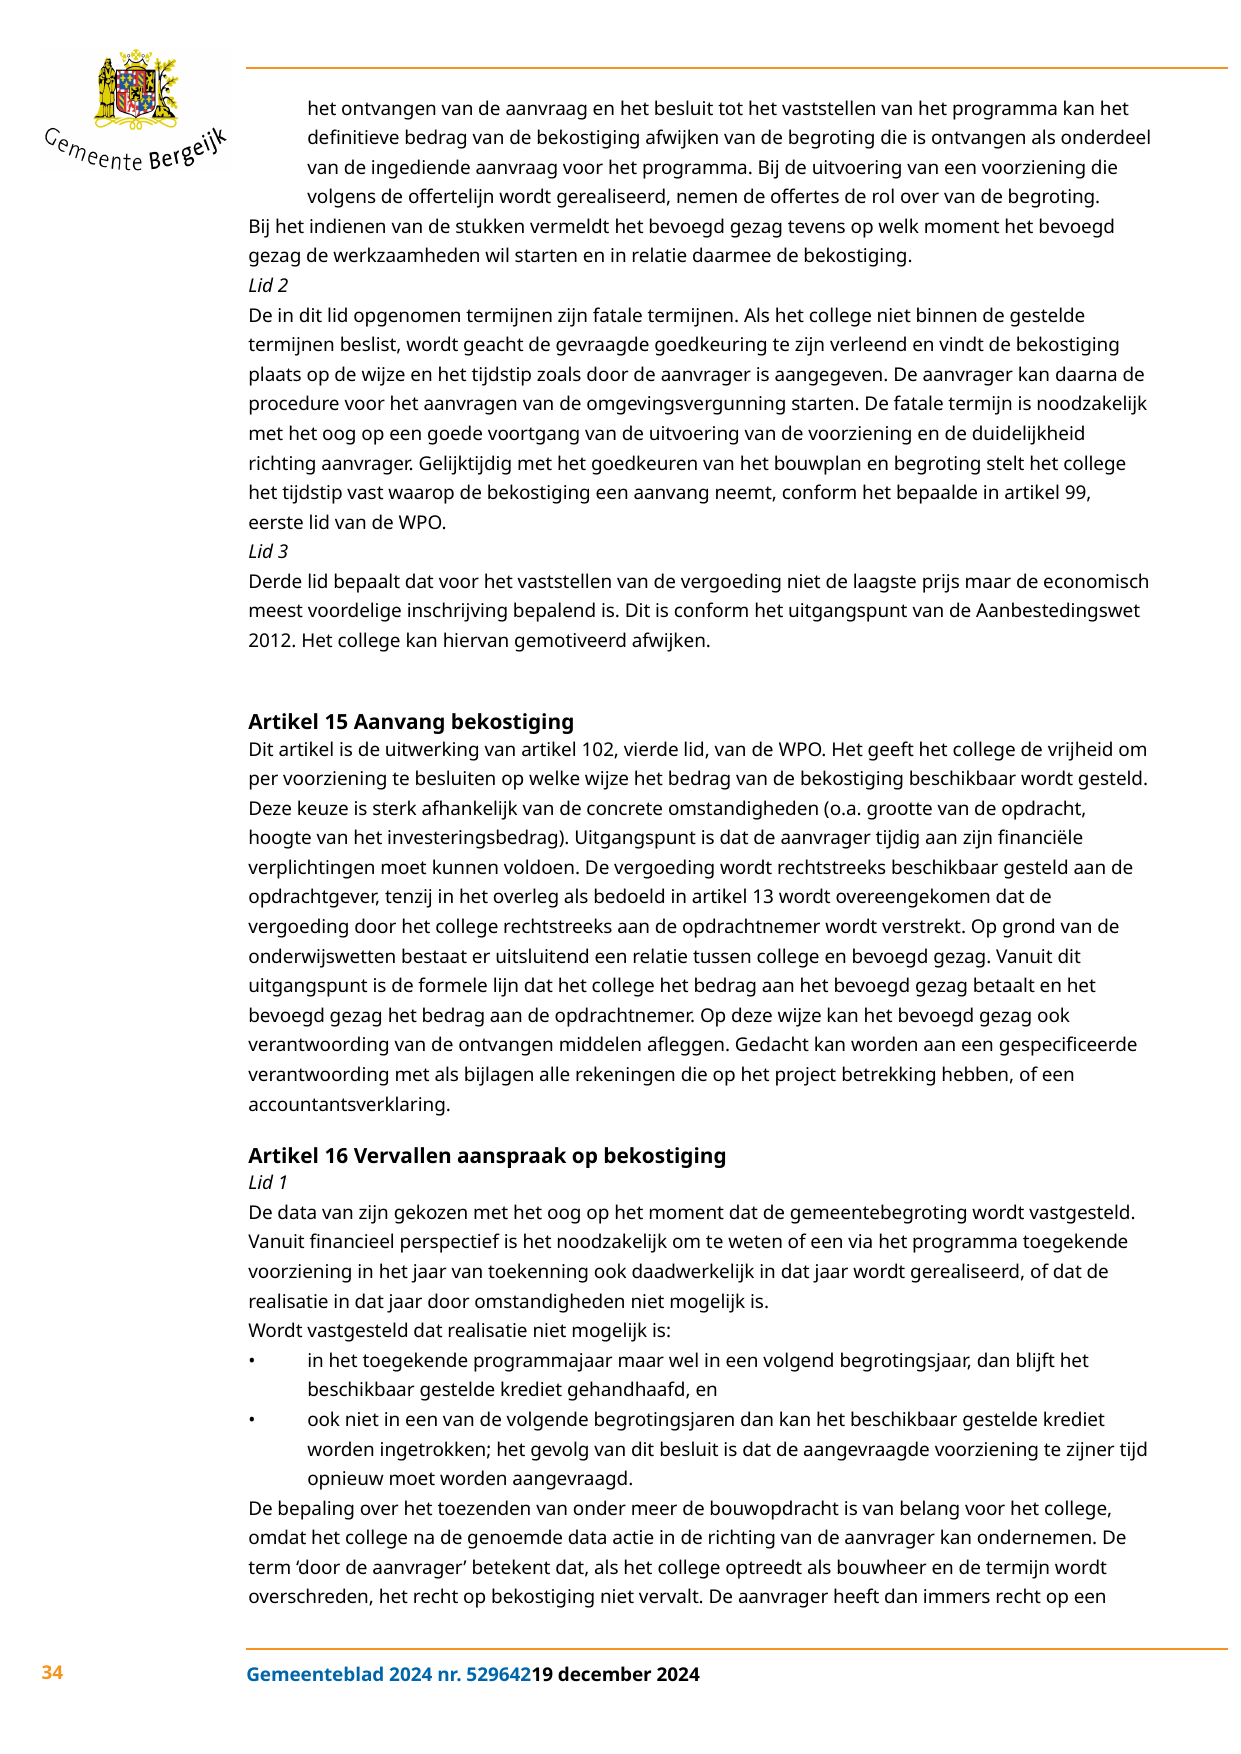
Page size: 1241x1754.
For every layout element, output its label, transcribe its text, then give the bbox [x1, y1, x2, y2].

text De bepaling over het toezenden van onder meer de bouwopdracht is van belang voor het college, omdat het college na de genoemde data actie in de richting van de aanvrager kan ondernemen. De term ‘door de aanvrager’ betekent dat, als het college optreedt als bouwheer en de termijn wordt overschreden, het recht op bekostiging niet vervalt. De aanvrager heeft dan immers recht op een [248, 1495, 1152, 1609]
text Lid 3 [248, 538, 1152, 564]
list ook niet in een van de volgende begrotingsjaren dan kan het beschikbaar gestelde krediet worden ingetrokken; het gevolg van dit besluit is dat de aangevraagde voorziening te zijner tijd opnieuw moet worden aangevraagd. [248, 1406, 1152, 1491]
picture [41, 47, 231, 172]
text Artikel 16 Vervallen aanspraak op bekostiging [248, 1141, 1152, 1169]
list in het toegekende programmajaar maar wel in een volgend begrotingsjaar, dan blijft het beschikbaar gestelde krediet gehandhaafd, en [248, 1347, 1152, 1402]
text Lid 2 [248, 272, 1152, 298]
text Wordt vastgesteld dat realisatie niet mogelijk is: [248, 1317, 1152, 1343]
text Lid 1 [248, 1169, 1152, 1195]
text Dit artikel is de uitwerking van artikel 102, vierde lid, van de WPO. Het geeft het college de vrijheid om per voorziening te besluiten op welke wijze het bedrag van de bekostiging beschikbaar wordt gesteld. Deze keuze is sterk afhankelijk van de concrete omstandigheden (o.a. grootte van de opdracht, hoogte van het investeringsbedrag). Uitgangspunt is dat de aanvrager tijdig aan zijn financiële verplichtingen moet kunnen voldoen. De vergoeding wordt rechtstreeks beschikbaar gesteld aan de opdrachtgever, tenzij in het overleg als bedoeld in artikel 13 wordt overeengekomen dat de vergoeding door het college rechtstreeks aan de opdrachtnemer wordt verstrekt. Op grond van de onderwijswetten bestaat er uitsluitend een relatie tussen college en bevoegd gezag. Vanuit dit uitgangspunt is de formele lijn dat het college het bedrag aan het bevoegd gezag betaalt en het bevoegd gezag het bedrag aan de opdrachtnemer. Op deze wijze kan het bevoegd gezag ook verantwoording van de ontvangen middelen afleggen. Gedacht kan worden aan een gespecificeerde verantwoording met als bijlagen alle rekeningen die op het project betrekking hebben, of een accountantsverklaring. [248, 736, 1152, 1116]
list het ontvangen van de aanvraag en het besluit tot het vaststellen van het programma kan het definitieve bedrag van de bekostiging afwijken van de begroting die is ontvangen als onderdeel van de ingediende aanvraag voor het programma. Bij de uitvoering van een voorziening die volgens de offertelijn wordt gerealiseerd, nemen de offertes de rol over van de begroting. [248, 95, 1152, 209]
text Bij het indienen van de stukken vermeldt het bevoegd gezag tevens op welk moment het bevoegd gezag de werkzaamheden wil starten en in relatie daarmee de bekostiging. [248, 213, 1152, 268]
text De data van zijn gekozen met het oog op het moment dat de gemeentebegroting wordt vastgesteld. Vanuit financieel perspectief is het noodzakelijk om te weten of een via het programma toegekende voorziening in het jaar van toekenning ook daadwerkelijk in dat jaar wordt gerealiseerd, of dat de realisatie in dat jaar door omstandigheden niet mogelijk is. [248, 1199, 1152, 1314]
text Derde lid bepaalt dat voor het vaststellen van de vergoeding niet de laagste prijs maar de economisch meest voordelige inschrijving bepalend is. Dit is conform het uitgangspunt van de Aanbestedingswet 2012. Het college kan hiervan gemotiveerd afwijken. [248, 568, 1152, 653]
text Artikel 15 Aanvang bekostiging [248, 707, 1152, 736]
text De in dit lid opgenomen termijnen zijn fatale termijnen. Als het college niet binnen de gestelde termijnen beslist, wordt geacht de gevraagde goedkeuring te zijn verleend en vindt de bekostiging plaats op de wijze en het tijdstip zoals door de aanvrager is aangegeven. De aanvrager kan daarna de procedure voor het aanvragen van de omgevingsvergunning starten. De fatale termijn is noodzakelijk met het oog op een goede voortgang van de uitvoering van de voorziening en de duidelijkheid richting aanvrager. Gelijktijdig met het goedkeuren van het bouwplan en begroting stelt het college het tijdstip vast waarop de bekostiging een aanvang neemt, conform het bepaalde in artikel 99, eerste lid van de WPO. [248, 302, 1152, 535]
